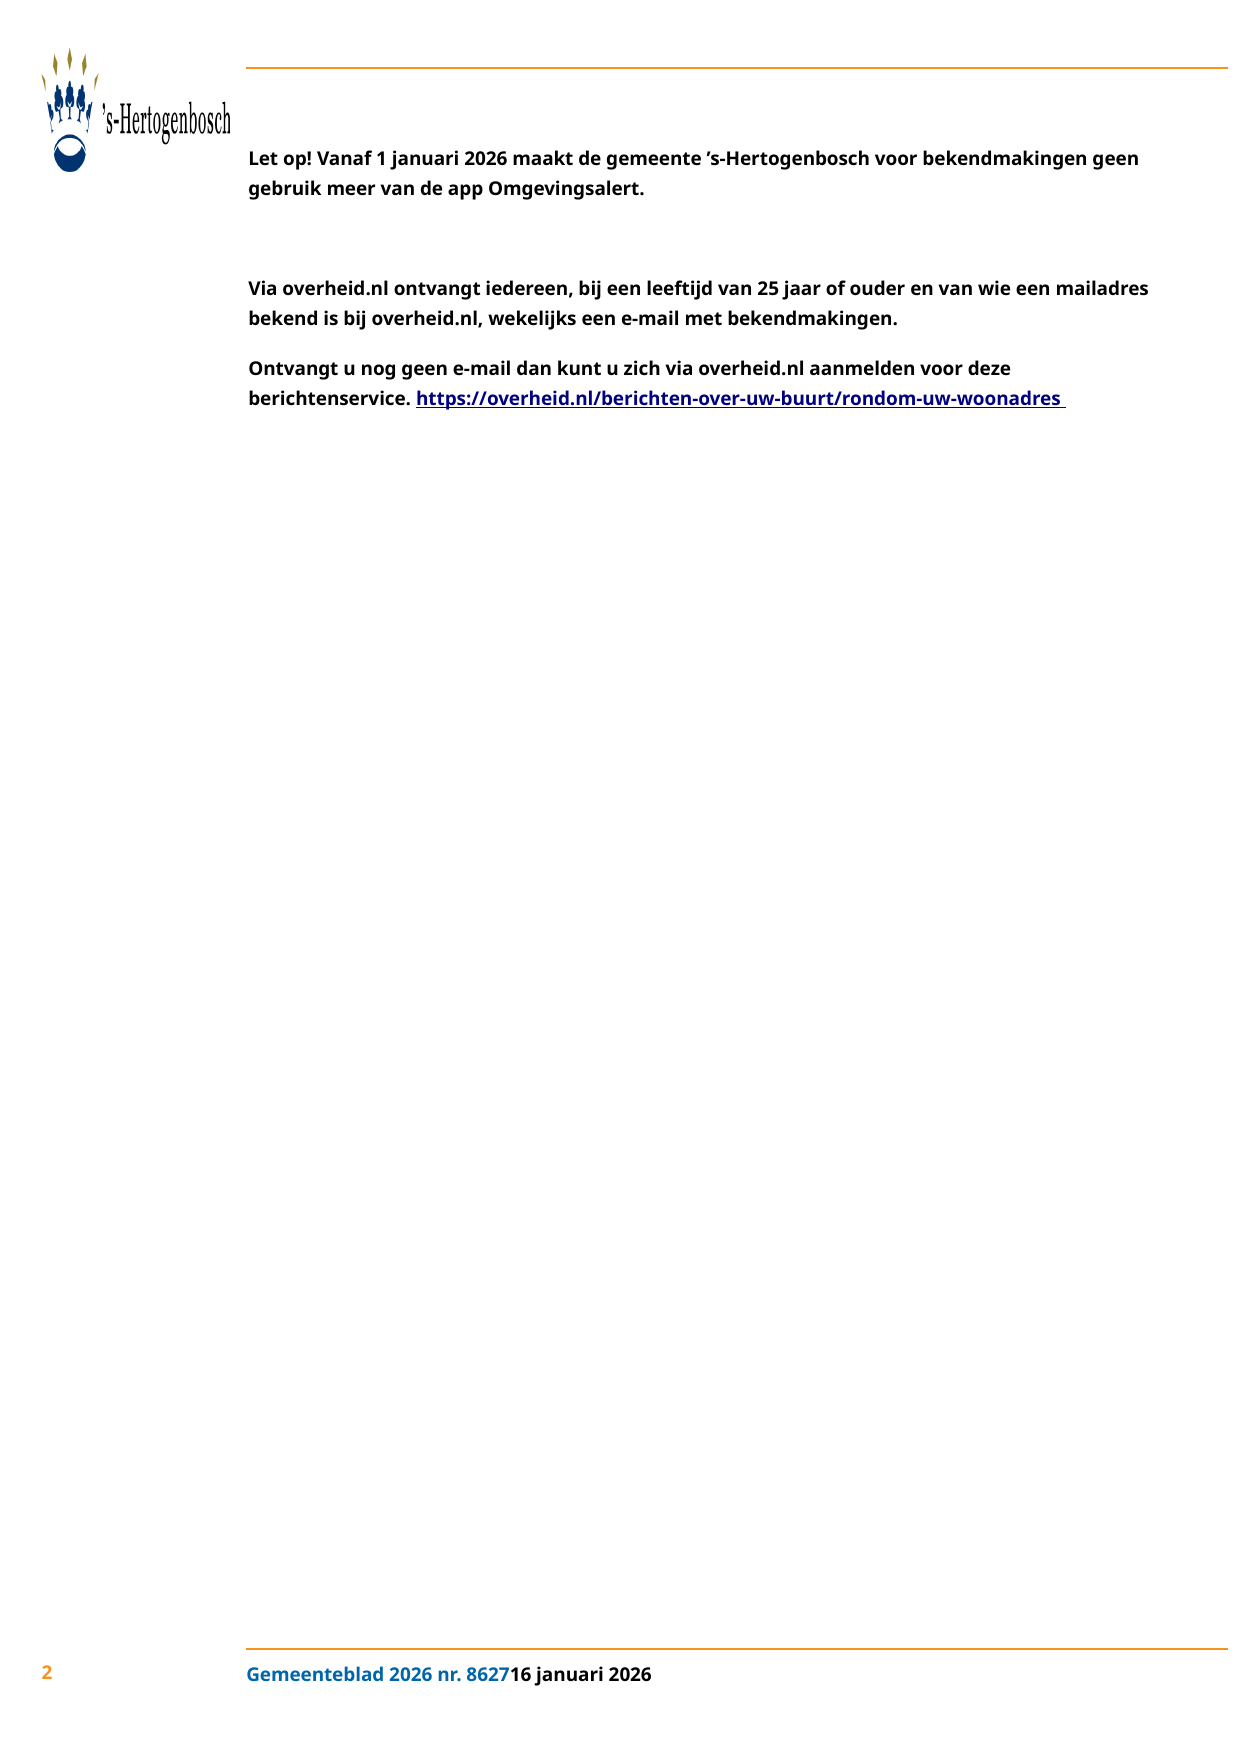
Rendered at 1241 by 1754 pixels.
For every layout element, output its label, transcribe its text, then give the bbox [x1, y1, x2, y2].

text Ontvangt u nog geen e-mail dan kunt u zich via overheid.nl aanmelden voor deze berichtenservice. https://overheid.nl/berichten-over-uw-buurt/rondom-uw-woonadres [248, 356, 1152, 411]
text Let op! Vanaf 1 januari 2026 maakt de gemeente ’s-Hertogenbosch voor bekendmakingen geen gebruik meer van de app Omgevingsalert. [248, 145, 1152, 201]
text Via overheid.nl ontvangt iedereen, bij een leeftijd van 25 jaar of ouder en van wie een mailadres bekend is bij overheid.nl, wekelijks een e-mail met bekendmakingen. [248, 276, 1152, 331]
picture [41, 47, 231, 172]
